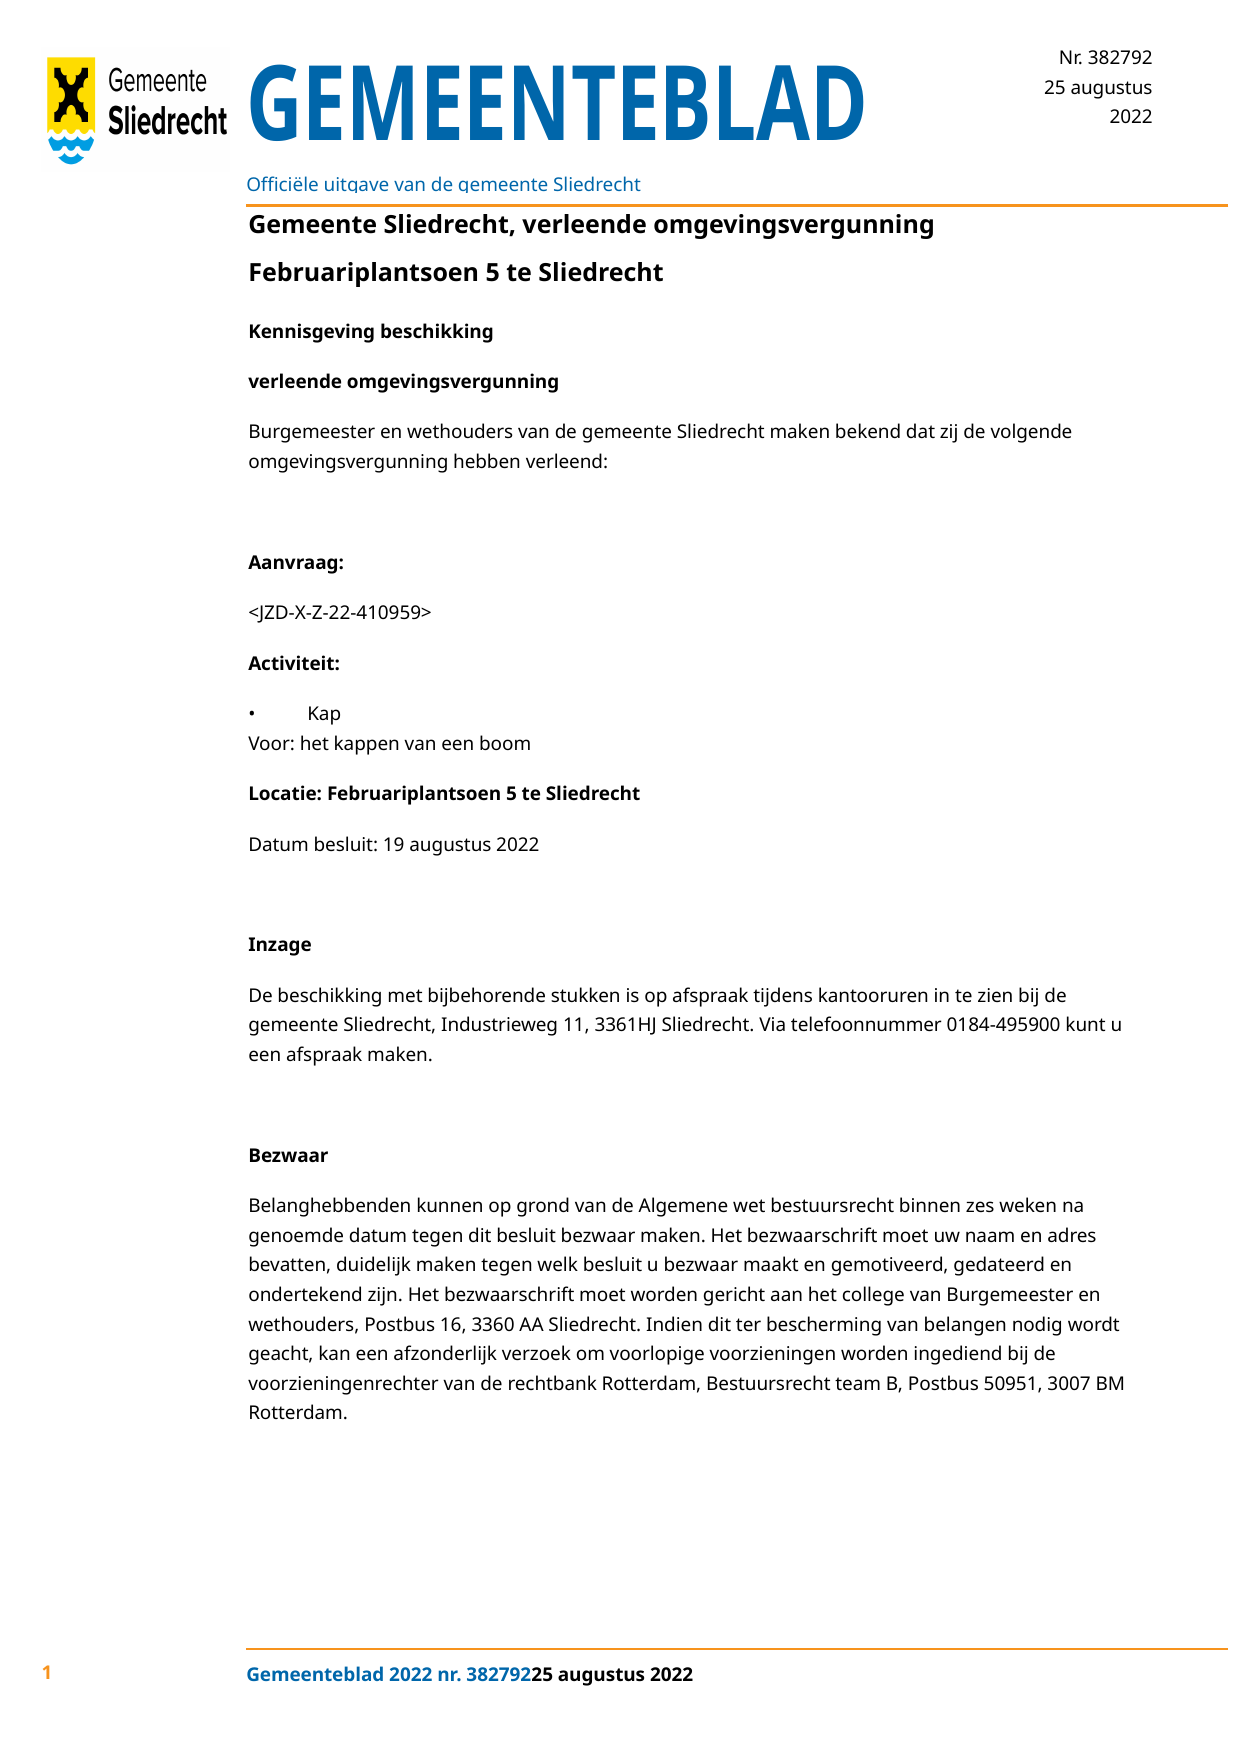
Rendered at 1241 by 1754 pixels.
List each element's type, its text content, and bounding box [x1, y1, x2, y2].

text Kennisgeving beschikking [248, 318, 1152, 344]
text Bezwaar [248, 1142, 1152, 1168]
text De beschikking met bijbehorende stukken is op afspraak tijdens kantooruren in te zien bij de gemeente Sliedrecht, Industrieweg 11, 3361HJ Sliedrecht. Via telefoonnummer 0184-495900 kunt u een afspraak maken. [248, 982, 1152, 1067]
text Datum besluit: 19 augustus 2022 [248, 831, 1152, 857]
text Inzage [248, 932, 1152, 957]
list Kap [248, 700, 1152, 726]
text Voor: het kappen van een boom [248, 730, 1152, 756]
text Gemeente Sliedrecht, verleende omgevingsvergunning Februariplantsoen 5 te Sliedrecht [248, 207, 1152, 288]
picture [41, 47, 231, 172]
text verleende omgevingsvergunning [248, 368, 1152, 394]
text Burgemeester en wethouders van de gemeente Sliedrecht maken bekend dat zij de volgende omgevingsvergunning hebben verleend: [248, 419, 1152, 474]
text <JZD-X-Z-22-410959> [248, 599, 1152, 625]
text Activiteit: [248, 650, 1152, 676]
text Locatie: Februariplantsoen 5 te Sliedrecht [248, 780, 1152, 806]
text Belanghebbenden kunnen op grond van de Algemene wet bestuursrecht binnen zes weken na genoemde datum tegen dit besluit bezwaar maken. Het bezwaarschrift moet uw naam en adres bevatten, duidelijk maken tegen welk besluit u bezwaar maakt en gemotiveerd, gedateerd en ondertekend zijn. Het bezwaarschrift moet worden gericht aan het college van Burgemeester en wethouders, Postbus 16, 3360 AA Sliedrecht. Indien dit ter bescherming van belangen nodig wordt geacht, kan een afzonderlijk verzoek om voorlopige voorzieningen worden ingediend bij de voorzieningenrechter van de rechtbank Rotterdam, Bestuursrecht team B, Postbus 50951, 3007 BM Rotterdam. [248, 1192, 1152, 1425]
text Aanvraag: [248, 549, 1152, 575]
